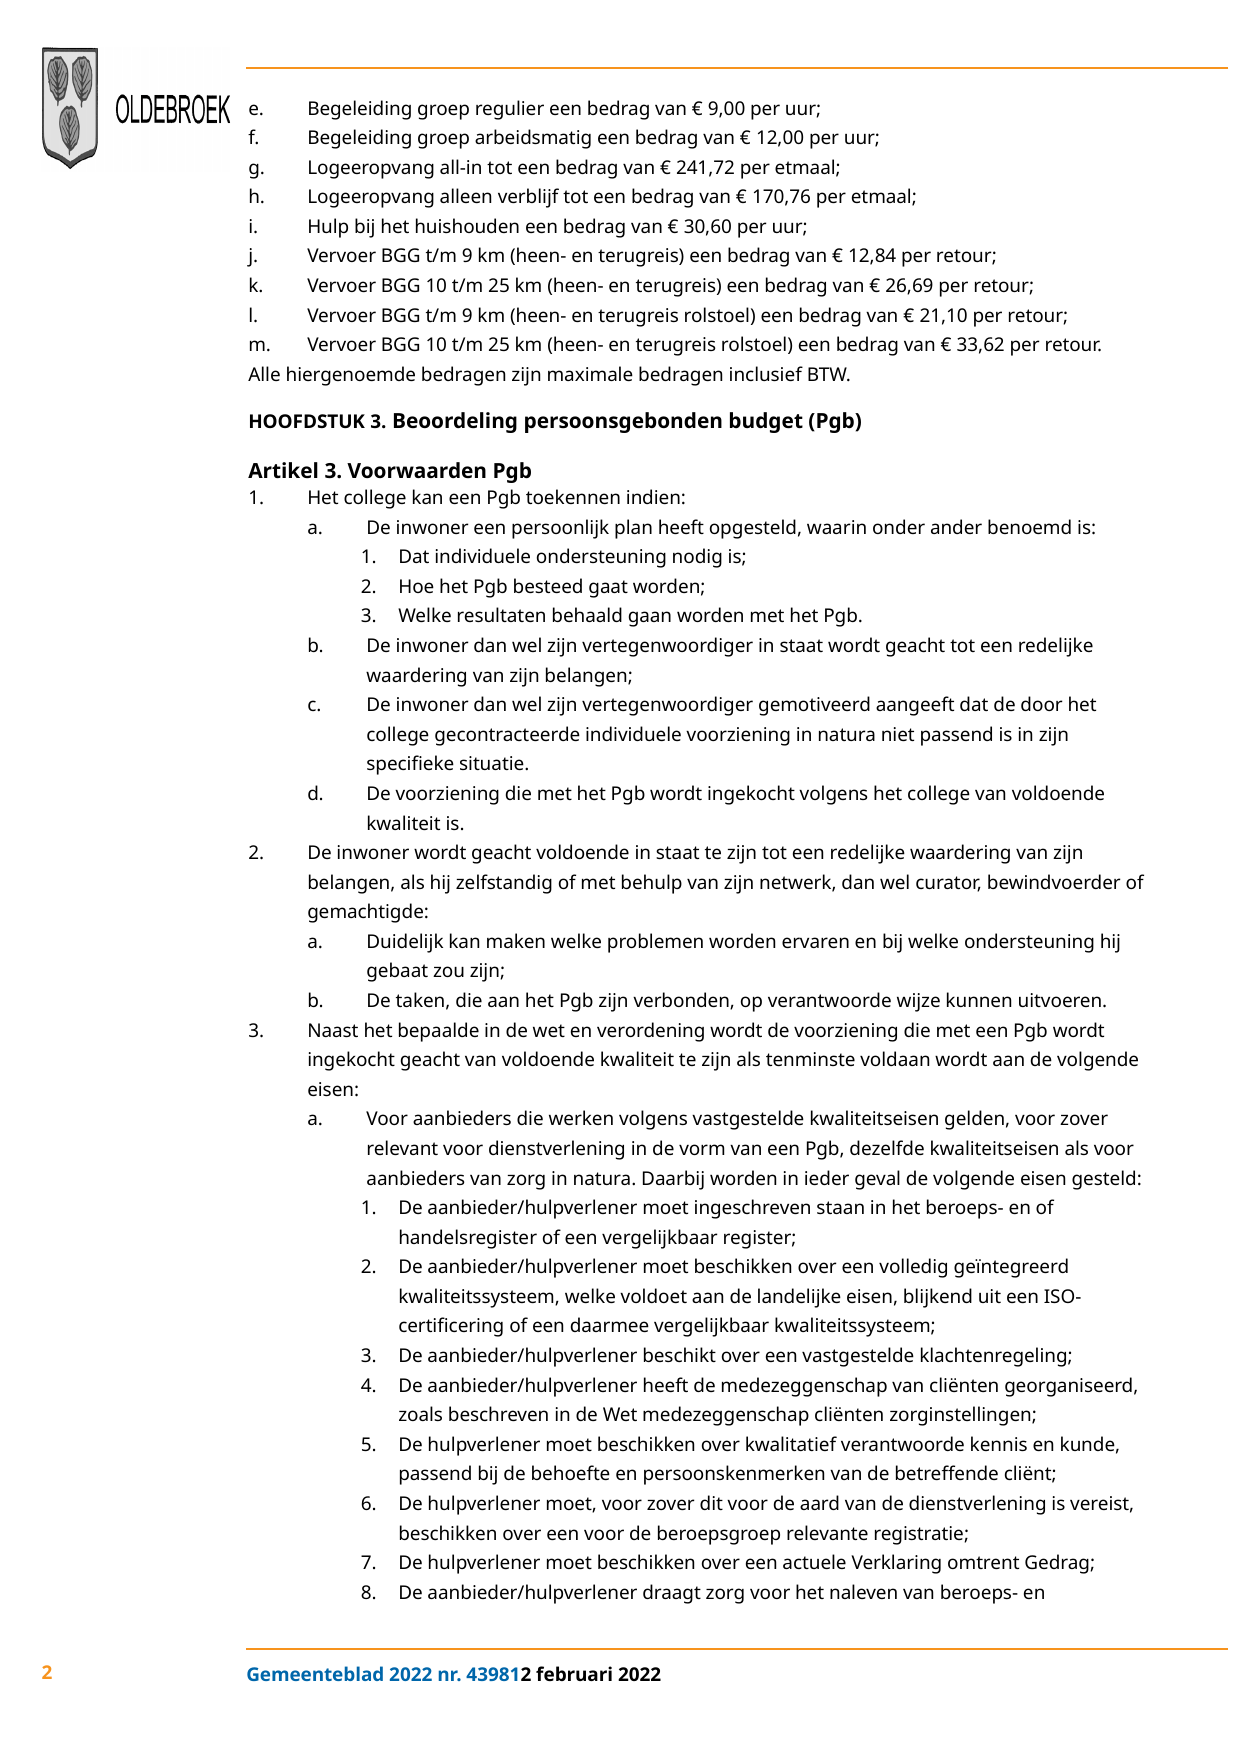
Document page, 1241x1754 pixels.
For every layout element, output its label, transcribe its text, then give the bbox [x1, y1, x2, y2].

list De hulpverlener moet beschikken over kwalitatief verantwoorde kennis en kunde, passend bij de behoefte en persoonskenmerken van de betreffende cliënt; [361, 1431, 1152, 1486]
list De aanbieder/hulpverlener draagt zorg voor het naleven van beroeps- en [361, 1579, 1152, 1605]
list Duidelijk kan maken welke problemen worden ervaren en bij welke ondersteuning hij gebaat zou zijn; [307, 928, 1152, 983]
list Vervoer BGG 10 t/m 25 km (heen- en terugreis) een bedrag van € 26,69 per retour; [248, 272, 1152, 298]
list Begeleiding groep arbeidsmatig een bedrag van € 12,00 per uur; [248, 124, 1152, 150]
list De aanbieder/hulpverlener moet beschikken over een volledig geïntegreerd kwaliteitssysteem, welke voldoet aan de landelijke eisen, blijkend uit een ISO-certificering of een daarmee vergelijkbaar kwaliteitssysteem; [361, 1253, 1152, 1338]
list De inwoner een persoonlijk plan heeft opgesteld, waarin onder ander benoemd is: [307, 514, 1152, 540]
list De aanbieder/hulpverlener beschikt over een vastgestelde klachtenregeling; [361, 1342, 1152, 1368]
list Vervoer BGG t/m 9 km (heen- en terugreis rolstoel) een bedrag van € 21,10 per retour; [248, 302, 1152, 328]
list De aanbieder/hulpverlener heeft de medezeggenschap van cliënten georganiseerd, zoals beschreven in de Wet medezeggenschap cliënten zorginstellingen; [361, 1372, 1152, 1427]
list Logeeropvang all-in tot een bedrag van € 241,72 per etmaal; [248, 154, 1152, 180]
list De inwoner dan wel zijn vertegenwoordiger in staat wordt geacht tot een redelijke waardering van zijn belangen; [307, 632, 1152, 688]
list Vervoer BGG 10 t/m 25 km (heen- en terugreis rolstoel) een bedrag van € 33,62 per retour. [248, 331, 1152, 357]
text Alle hiergenoemde bedragen zijn maximale bedragen inclusief BTW. [248, 361, 1152, 387]
list Begeleiding groep regulier een bedrag van € 9,00 per uur; [248, 95, 1152, 121]
list Hoe het Pgb besteed gaat worden; [361, 573, 1152, 599]
list Voor aanbieders die werken volgens vastgestelde kwaliteitseisen gelden, voor zover relevant voor dienstverlening in de vorm van een Pgb, dezelfde kwaliteitseisen als voor aanbieders van zorg in natura. Daarbij worden in ieder geval de volgende eisen gesteld: [307, 1106, 1152, 1191]
list Vervoer BGG t/m 9 km (heen- en terugreis) een bedrag van € 12,84 per retour; [248, 243, 1152, 268]
list Naast het bepaalde in de wet en verordening wordt de voorziening die met een Pgb wordt ingekocht geacht van voldoende kwaliteit te zijn als tenminste voldaan wordt aan de volgende eisen: [248, 1017, 1152, 1102]
list Het college kan een Pgb toekennen indien: [248, 484, 1152, 510]
text Artikel 3. Voorwaarden Pgb [248, 456, 1152, 484]
list Hulp bij het huishouden een bedrag van € 30,60 per uur; [248, 213, 1152, 239]
list Welke resultaten behaald gaan worden met het Pgb. [361, 603, 1152, 628]
list De taken, die aan het Pgb zijn verbonden, op verantwoorde wijze kunnen uitvoeren. [307, 987, 1152, 1013]
list De voorziening die met het Pgb wordt ingekocht volgens het college van voldoende kwaliteit is. [307, 780, 1152, 836]
list De inwoner dan wel zijn vertegenwoordiger gemotiveerd aangeeft dat de door het college gecontracteerde individuele voorziening in natura niet passend is in zijn specifieke situatie. [307, 691, 1152, 776]
text HOOFDSTUK 3. Beoordeling persoonsgebonden budget (Pgb) [248, 407, 1152, 435]
picture [41, 47, 231, 172]
list De aanbieder/hulpverlener moet ingeschreven staan in het beroeps- en of handelsregister of een vergelijkbaar register; [361, 1194, 1152, 1250]
list De hulpverlener moet, voor zover dit voor de aard van de dienstverlening is vereist, beschikken over een voor de beroepsgroep relevante registratie; [361, 1490, 1152, 1546]
list De inwoner wordt geacht voldoende in staat te zijn tot een redelijke waardering van zijn belangen, als hij zelfstandig of met behulp van zijn netwerk, dan wel curator, bewindvoerder of gemachtigde: [248, 839, 1152, 924]
list De hulpverlener moet beschikken over een actuele Verklaring omtrent Gedrag; [361, 1549, 1152, 1575]
list Dat individuele ondersteuning nodig is; [361, 543, 1152, 569]
list Logeeropvang alleen verblijf tot een bedrag van € 170,76 per etmaal; [248, 183, 1152, 209]
